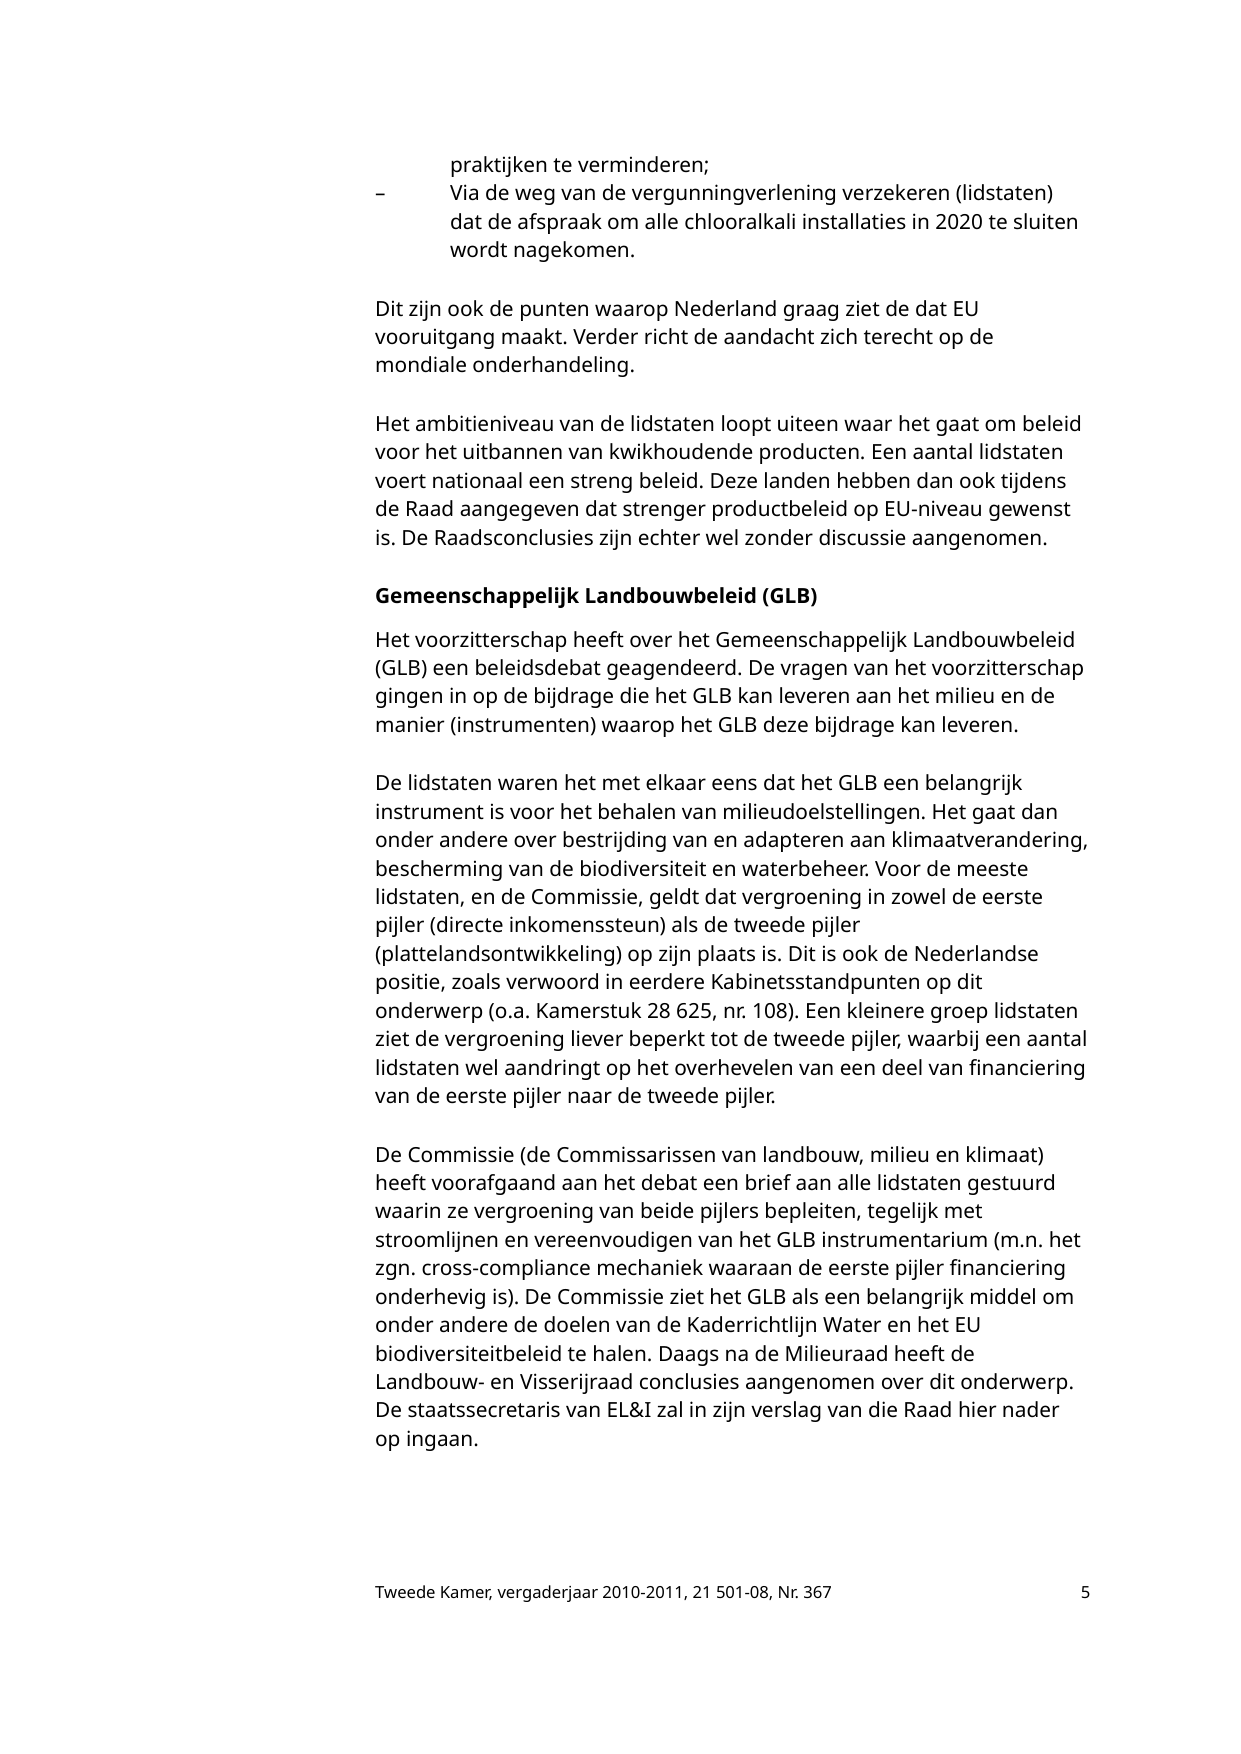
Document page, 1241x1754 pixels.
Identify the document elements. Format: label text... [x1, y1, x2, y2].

list praktijken te verminderen; [375, 150, 1090, 178]
text Het ambitieniveau van de lidstaten loopt uiteen waar het gaat om beleid voor het uitbannen van kwikhoudende producten. Een aantal lidstaten voert nationaal een streng beleid. Deze landen hebben dan ook tijdens de Raad aangegeven dat strenger productbeleid op EU-niveau gewenst is. De Raadsconclusies zijn echter wel zonder discussie aangenomen. [375, 409, 1090, 551]
text De Commissie (de Commissarissen van landbouw, milieu en klimaat) heeft voorafgaand aan het debat een brief aan alle lidstaten gestuurd waarin ze vergroening van beide pijlers bepleiten, tegelijk met stroomlijnen en vereenvoudigen van het GLB instrumentarium (m.n. het zgn. cross-compliance mechaniek waaraan de eerste pijler financiering onderhevig is). De Commissie ziet het GLB als een belangrijk middel om onder andere de doelen van de Kaderrichtlijn Water en het EU biodiversiteitbeleid te halen. Daags na de Milieuraad heeft de Landbouw- en Visserijraad conclusies aangenomen over dit onderwerp. De staatssecretaris van EL&I zal in zijn verslag van die Raad hier nader op ingaan. [375, 1140, 1090, 1452]
text Het voorzitterschap heeft over het Gemeenschappelijk Landbouwbeleid (GLB) een beleidsdebat geagendeerd. De vragen van het voorzitterschap gingen in op de bijdrage die het GLB kan leveren aan het milieu en de manier (instrumenten) waarop het GLB deze bijdrage kan leveren. [375, 625, 1090, 738]
text De lidstaten waren het met elkaar eens dat het GLB een belangrijk instrument is voor het behalen van milieudoelstellingen. Het gaat dan onder andere over bestrijding van en adapteren aan klimaatverandering, bescherming van de biodiversiteit en waterbeheer. Voor de meeste lidstaten, en de Commissie, geldt dat vergroening in zowel de eerste pijler (directe inkomenssteun) als de tweede pijler (plattelandsontwikkeling) op zijn plaats is. Dit is ook de Nederlandse positie, zoals verwoord in eerdere Kabinetsstandpunten op dit onderwerp (o.a. Kamerstuk 28 625, nr. 108). Een kleinere groep lidstaten ziet de vergroening liever beperkt tot de tweede pijler, waarbij een aantal lidstaten wel aandringt op het overhevelen van een deel van financiering van de eerste pijler naar de tweede pijler. [375, 768, 1090, 1110]
list Via de weg van de vergunningverlening verzekeren (lidstaten) dat de afspraak om alle chlooralkali installaties in 2020 te sluiten wordt nagekomen. [375, 178, 1090, 264]
text Gemeenschappelijk Landbouwbeleid (GLB) [375, 581, 1090, 610]
text Dit zijn ook de punten waarop Nederland graag ziet de dat EU vooruitgang maakt. Verder richt de aandacht zich terecht op de mondiale onderhandeling. [375, 294, 1090, 379]
